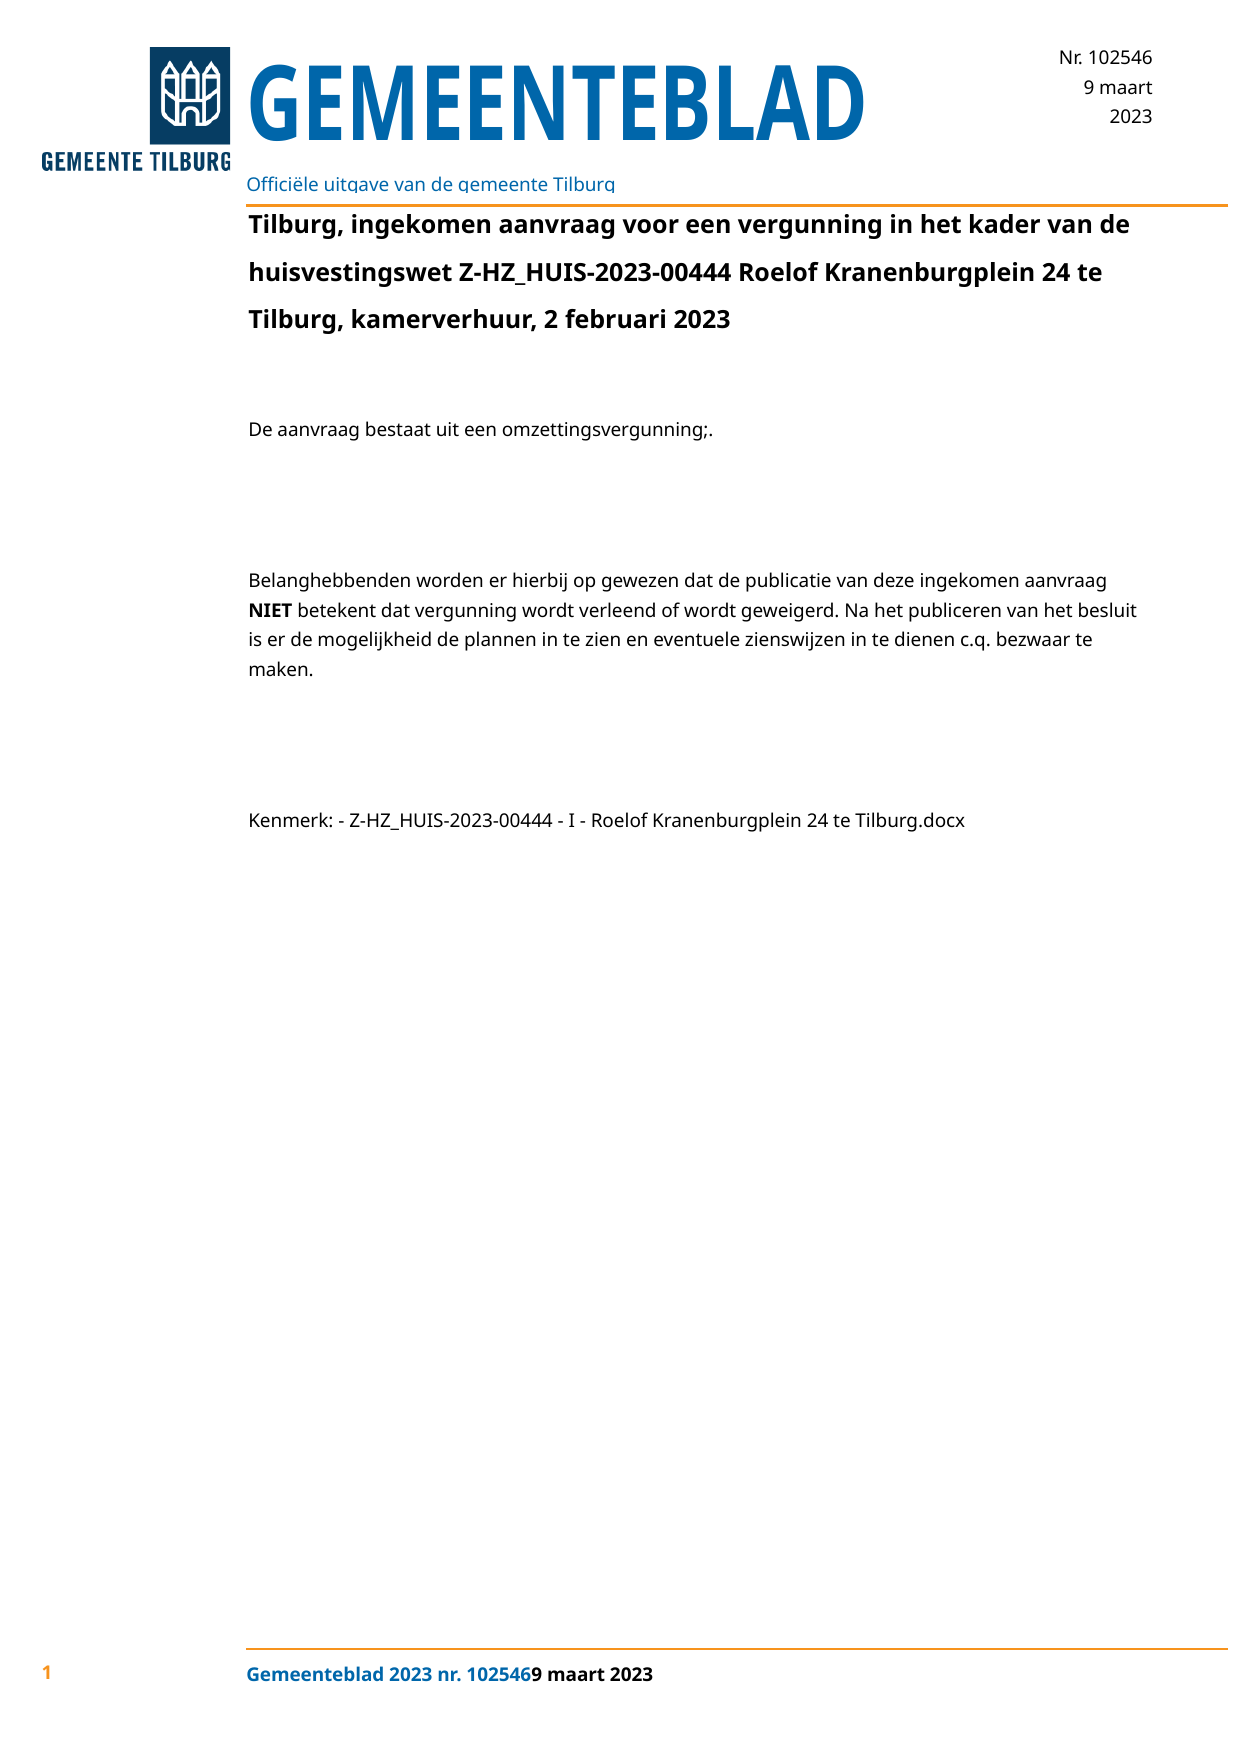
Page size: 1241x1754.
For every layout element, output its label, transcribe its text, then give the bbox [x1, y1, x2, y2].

text Kenmerk: - Z-HZ_HUIS-2023-00444 - I - Roelof Kranenburgplein 24 te Tilburg.docx [248, 807, 1152, 833]
text De aanvraag bestaat uit een omzettingsvergunning;. [248, 416, 1152, 442]
text Belanghebbenden worden er hierbij op gewezen dat de publicatie van deze ingekomen aanvraag NIET betekent dat vergunning wordt verleend of wordt geweigerd. Na het publiceren van het besluit is er de mogelijkheid de plannen in te zien en eventuele zienswijzen in te dienen c.q. bezwaar te maken. [248, 567, 1152, 682]
picture [41, 47, 231, 172]
text Tilburg, ingekomen aanvraag voor een vergunning in het kader van de huisvestingswet Z-HZ_HUIS-2023-00444 Roelof Kranenburgplein 24 te Tilburg, kamerverhuur, 2 februari 2023 [248, 207, 1152, 336]
